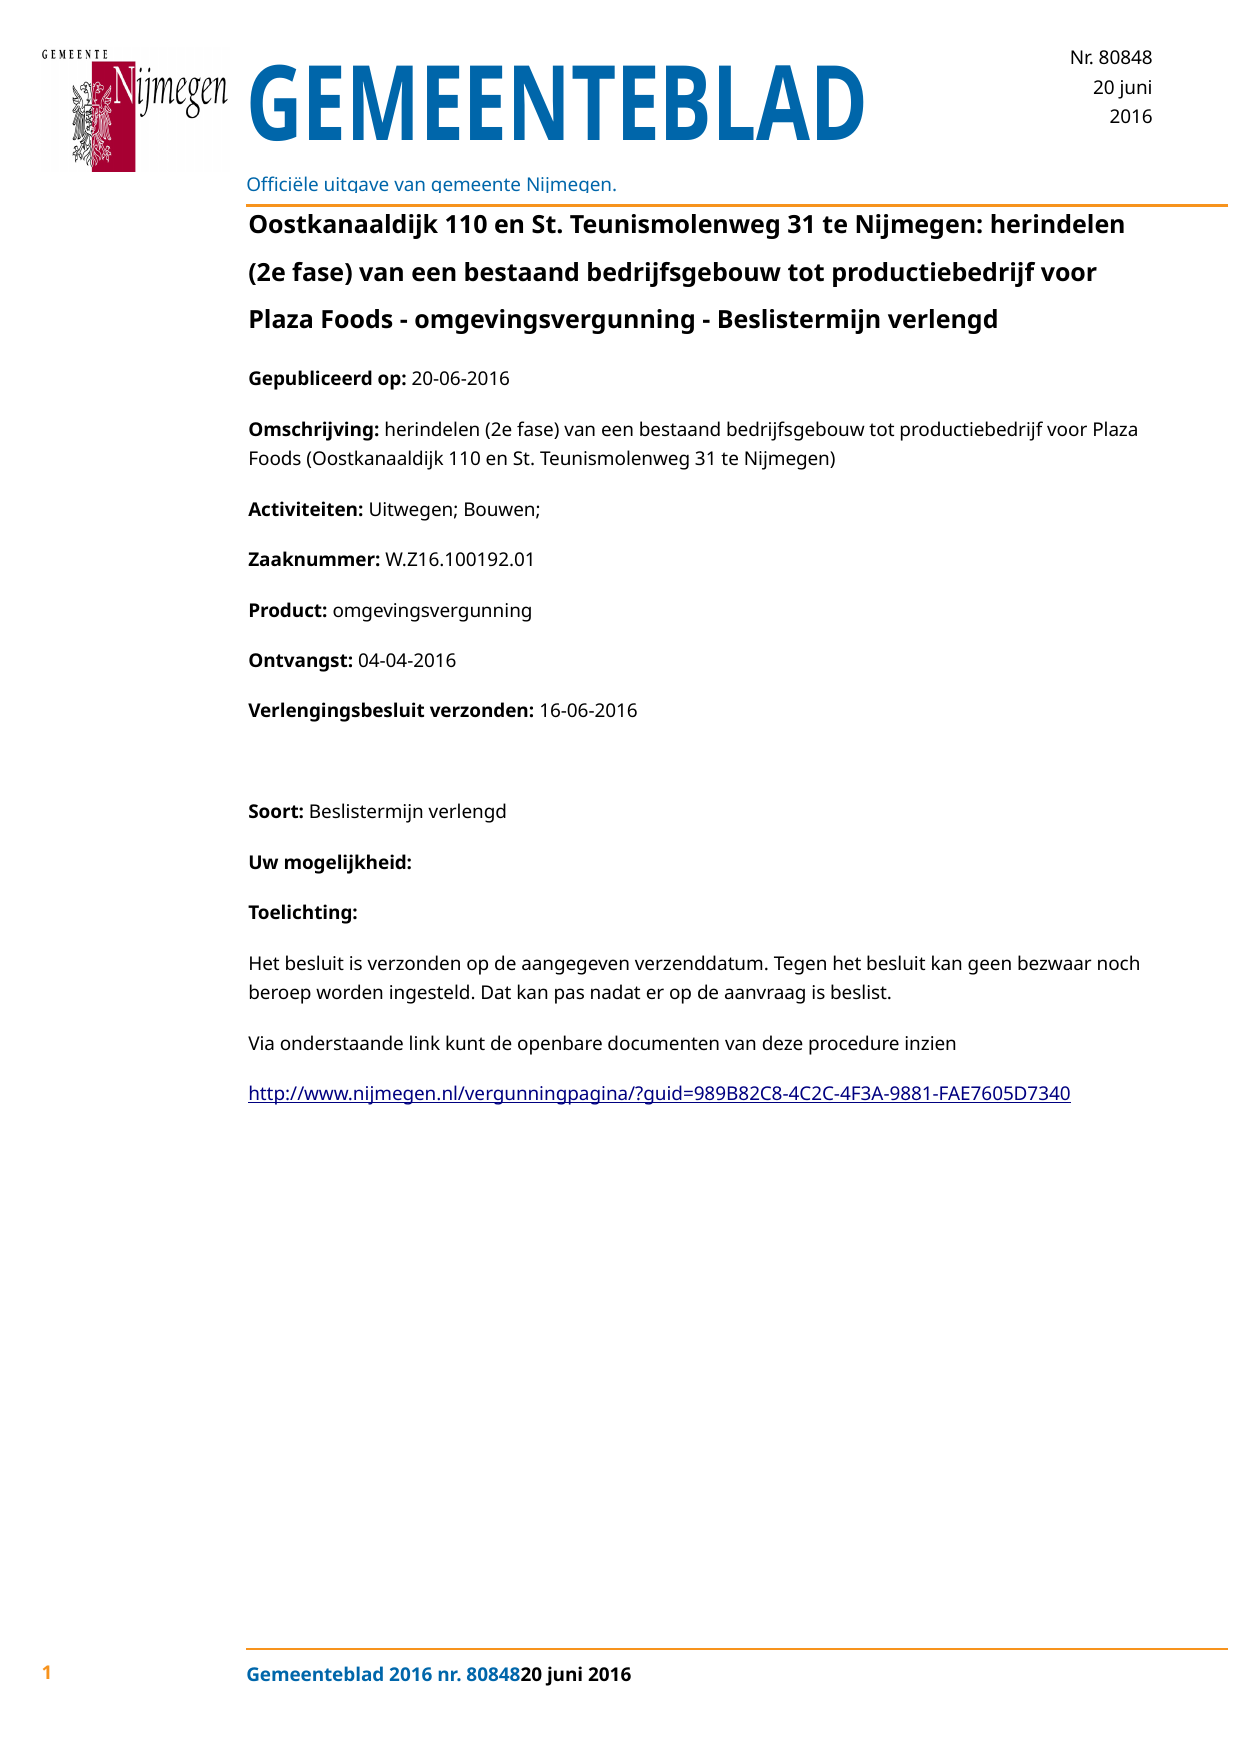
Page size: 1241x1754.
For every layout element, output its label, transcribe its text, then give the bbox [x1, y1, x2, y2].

text Activiteiten: Uitwegen; Bouwen; [248, 496, 1152, 522]
text Gepubliceerd op: 20-06-2016 [248, 366, 1152, 391]
text Product: omgevingsvergunning [248, 597, 1152, 622]
text Omschrijving: herindelen (2e fase) van een bestaand bedrijfsgebouw tot productiebedrijf voor Plaza Foods (Oostkanaaldijk 110 en St. Teunismolenweg 31 te Nijmegen) [248, 416, 1152, 471]
text Uw mogelijkheid: [248, 849, 1152, 874]
text Het besluit is verzonden op de aangegeven verzenddatum. Tegen het besluit kan geen bezwaar noch beroep worden ingesteld. Dat kan pas nadat er op de aanvraag is beslist. [248, 950, 1152, 1005]
text Verlengingsbesluit verzonden: 16-06-2016 [248, 698, 1152, 723]
text Via onderstaande link kunt de openbare documenten van deze procedure inzien [248, 1030, 1152, 1055]
text Ontvangst: 04-04-2016 [248, 647, 1152, 673]
text Toelichting: [248, 899, 1152, 925]
picture [41, 47, 231, 172]
text Oostkanaaldijk 110 en St. Teunismolenweg 31 te Nijmegen: herindelen (2e fase) van een bestaand bedrijfsgebouw tot productiebedrijf voor Plaza Foods - omgevingsvergunning - Beslistermijn verlengd [248, 207, 1152, 336]
text Soort: Beslistermijn verlengd [248, 798, 1152, 824]
text http://www.nijmegen.nl/vergunningpagina/?guid=989B82C8-4C2C-4F3A-9881-FAE7605D7340 [248, 1080, 1152, 1106]
text Zaaknummer: W.Z16.100192.01 [248, 546, 1152, 572]
